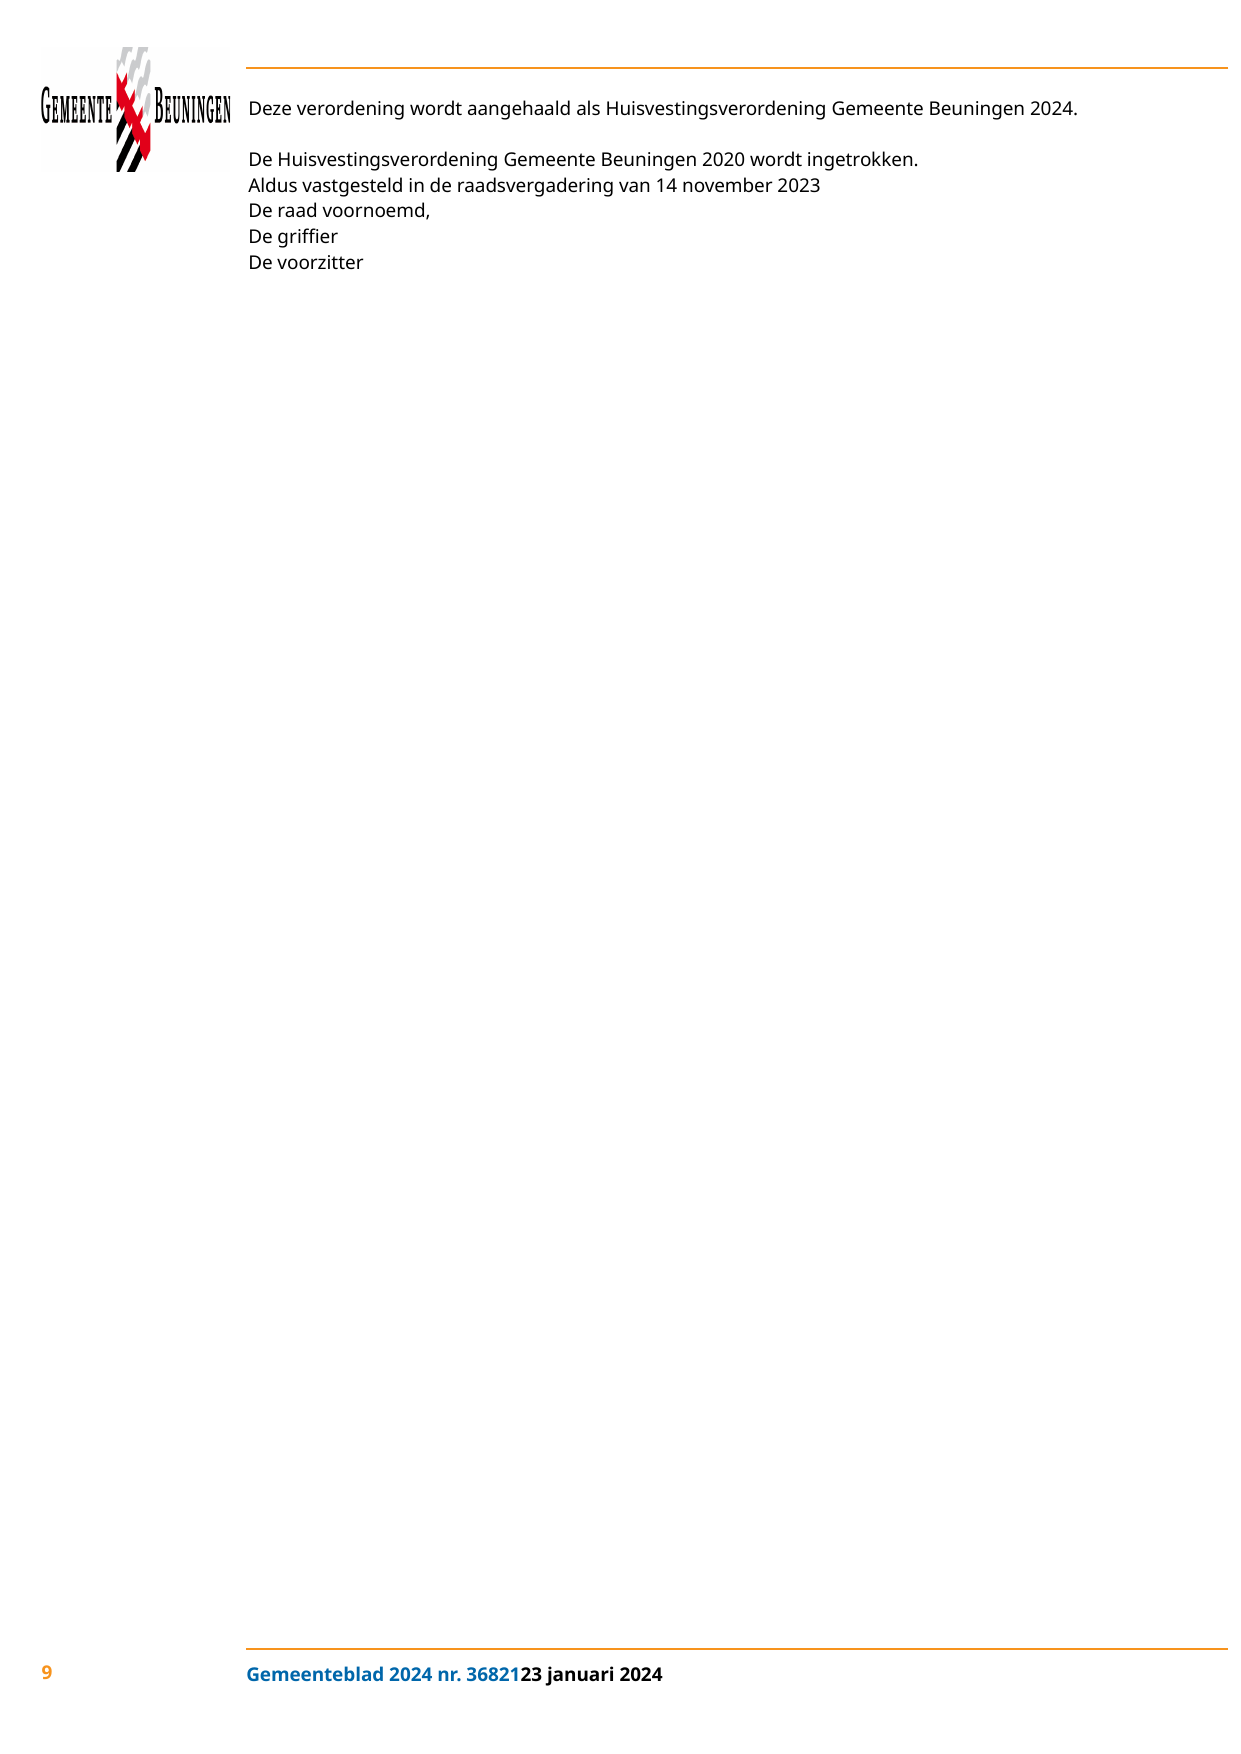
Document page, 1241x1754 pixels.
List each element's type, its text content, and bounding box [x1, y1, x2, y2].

text De Huisvestingsverordening Gemeente Beuningen 2020 wordt ingetrokken. [248, 146, 1152, 172]
text Aldus vastgesteld in de raadsvergadering van 14 november 2023 [248, 172, 1152, 198]
text Deze verordening wordt aangehaald als Huisvestingsverordening Gemeente Beuningen 2024. [248, 95, 1152, 121]
text De voorzitter [248, 249, 1152, 275]
text De griffier [248, 223, 1152, 249]
text De raad voornoemd, [248, 198, 1152, 223]
picture [41, 47, 231, 172]
